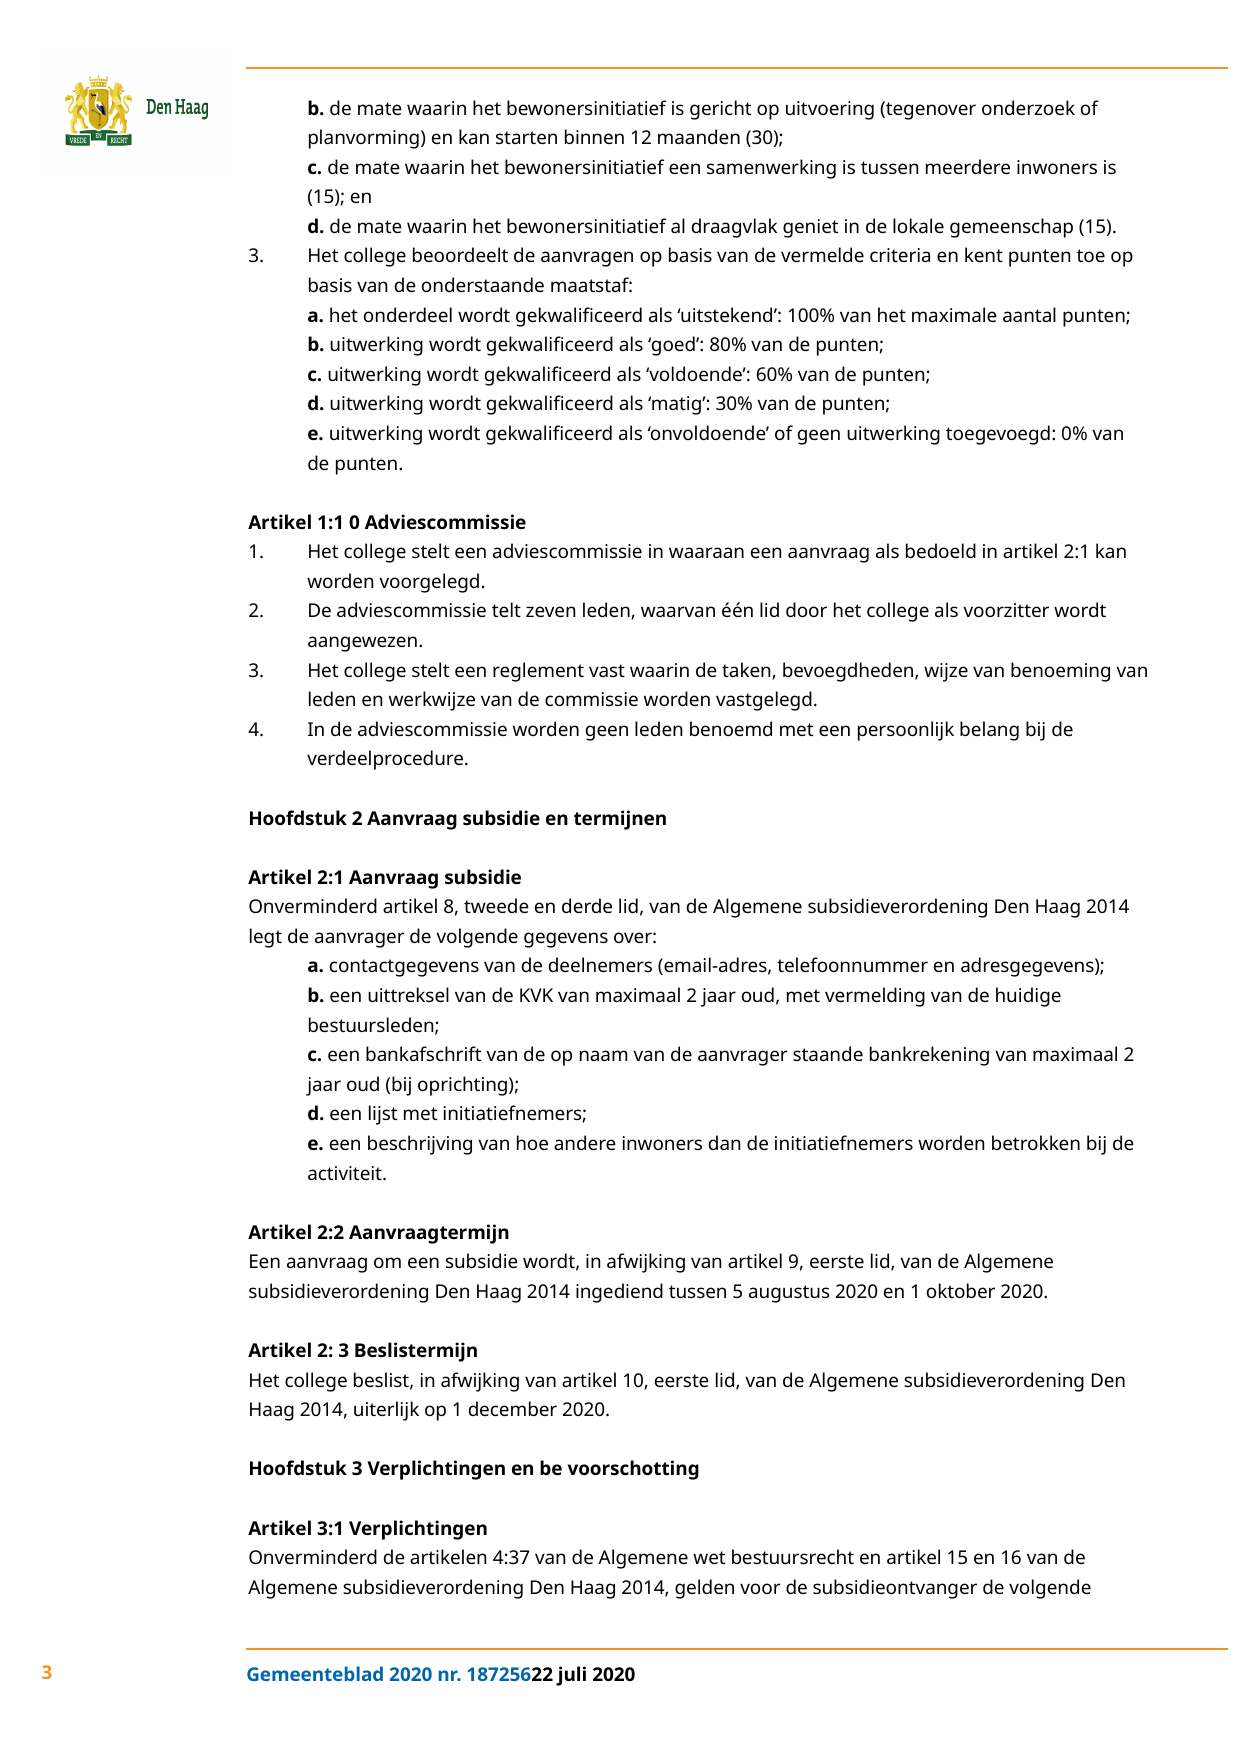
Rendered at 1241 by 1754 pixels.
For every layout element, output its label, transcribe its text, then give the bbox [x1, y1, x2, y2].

list e. uitwerking wordt gekwalificeerd als ‘onvoldoende’ of geen uitwerking toegevoegd: 0% van de punten. ​ [248, 420, 1152, 476]
list c. de mate waarin het bewonersinitiatief een samenwerking is tussen meerdere inwoners is (15); en [248, 154, 1152, 209]
list a. contactgegevens van de deelnemers (email-adres, telefoonnummer en adresgegevens); [248, 953, 1152, 978]
text Het college beslist, in afwijking van artikel 10, eerste lid, van de Algemene subsidieverordening Den Haag 2014, uiterlijk op 1 december 2020. [248, 1367, 1152, 1422]
text Artikel 2:1 Aanvraag subsidie [248, 864, 1152, 890]
list d. de mate waarin het bewonersinitiatief al draagvlak geniet in de lokale gemeenschap (15). [248, 213, 1152, 239]
text Onverminderd de artikelen 4:37 van de Algemene wet bestuursrecht en artikel 15 en 16 van de Algemene subsidieverordening Den Haag 2014, gelden voor de subsidieontvanger de volgende [248, 1544, 1152, 1600]
list De adviescommissie telt zeven leden, waarvan één lid door het college als voorzitter wordt aangewezen. [248, 598, 1152, 653]
text Artikel 3:1 Verplichtingen [248, 1515, 1152, 1541]
text Artikel 1:1 0 Adviescommissie [248, 509, 1152, 535]
list d. een lijst met initiatiefnemers; [248, 1101, 1152, 1126]
text Artikel 2:2 Aanvraagtermijn [248, 1219, 1152, 1245]
text Hoofdstuk 2 Aanvraag subsidie en termijnen [248, 805, 1152, 831]
picture [41, 47, 231, 172]
list a. het onderdeel wordt gekwalificeerd als ‘uitstekend’: 100% van het maximale aantal punten; [248, 302, 1152, 328]
list Het college beoordeelt de aanvragen op basis van de vermelde criteria en kent punten toe op basis van de onderstaande maatstaf: [248, 243, 1152, 298]
list b. de mate waarin het bewonersinitiatief is gericht op uitvoering (tegenover onderzoek of planvorming) en kan starten binnen 12 maanden (30); [248, 95, 1152, 150]
list c. uitwerking wordt gekwalificeerd als ‘voldoende’: 60% van de punten; [248, 361, 1152, 387]
list Het college stelt een reglement vast waarin de taken, bevoegdheden, wijze van benoeming van leden en werkwijze van de commissie worden vastgelegd. [248, 657, 1152, 712]
list c. een bankafschrift van de op naam van de aanvrager staande bankrekening van maximaal 2 jaar oud (bij oprichting); [248, 1041, 1152, 1097]
text Onverminderd artikel 8, tweede en derde lid, van de Algemene subsidieverordening Den Haag 2014 legt de aanvrager de volgende gegevens over: [248, 893, 1152, 949]
text Een aanvraag om een subsidie wordt, in afwijking van artikel 9, eerste lid, van de Algemene subsidieverordening Den Haag 2014 ingediend tussen 5 augustus 2020 en 1 oktober 2020. [248, 1248, 1152, 1304]
list Het college stelt een adviescommissie in waaraan een aanvraag als bedoeld in artikel 2:1 kan worden voorgelegd. [248, 538, 1152, 594]
list In de adviescommissie worden geen leden benoemd met een persoonlijk belang bij de verdeelprocedure. [248, 716, 1152, 771]
list e. een beschrijving van hoe andere inwoners dan de initiatiefnemers worden betrokken bij de activiteit. [248, 1130, 1152, 1186]
list b. een uittreksel van de KVK van maximaal 2 jaar oud, met vermelding van de huidige bestuursleden; [248, 982, 1152, 1038]
list b. uitwerking wordt gekwalificeerd als ‘goed’: 80% van de punten; [248, 331, 1152, 357]
list d. uitwerking wordt gekwalificeerd als ‘matig’: 30% van de punten; [248, 391, 1152, 416]
text Hoofdstuk 3 Verplichtingen en be voorschotting [248, 1456, 1152, 1481]
text Artikel 2: 3 Beslistermijn [248, 1337, 1152, 1363]
